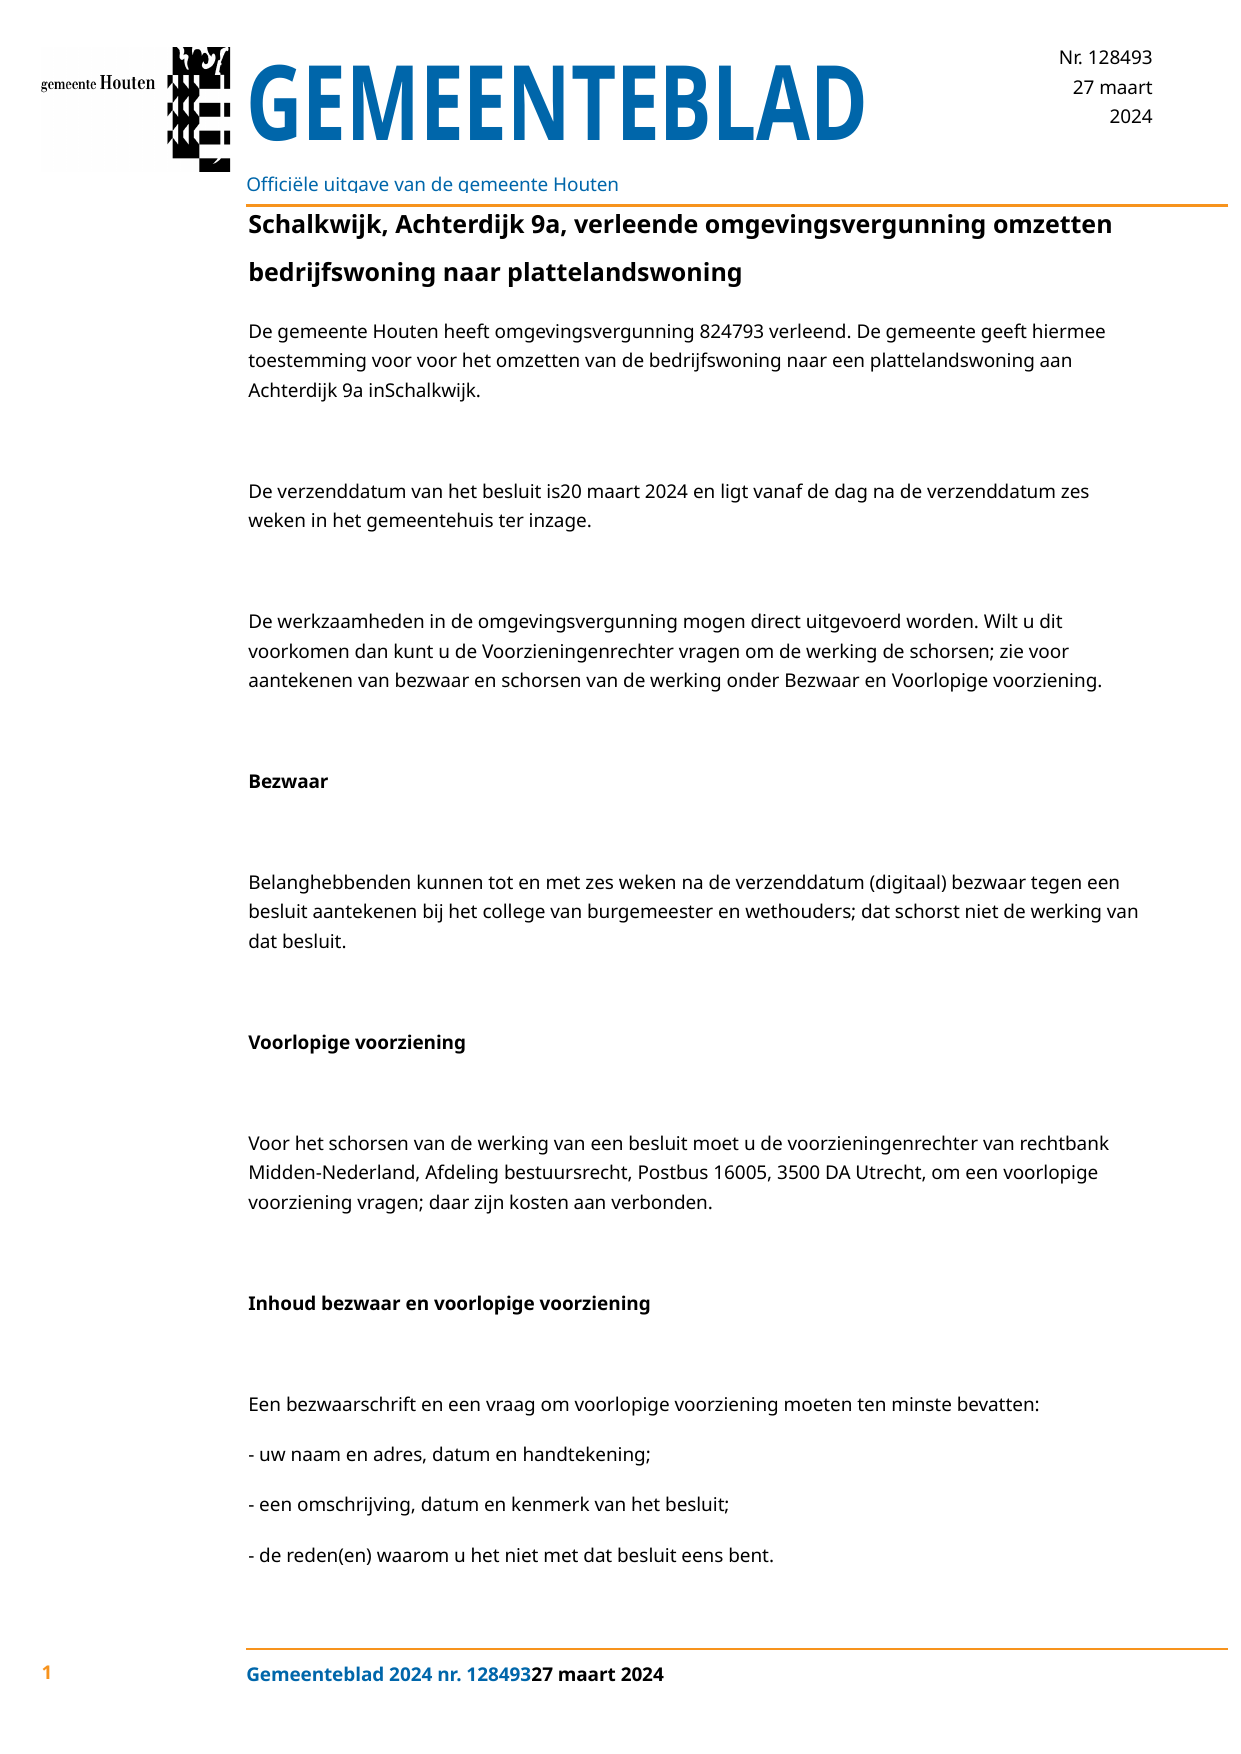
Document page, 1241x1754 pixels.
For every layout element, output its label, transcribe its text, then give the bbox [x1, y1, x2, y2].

text - de reden(en) waarom u het niet met dat besluit eens bent. [248, 1542, 1152, 1568]
text Bezwaar [248, 768, 1152, 794]
text Inhoud bezwaar en voorlopige voorziening [248, 1290, 1152, 1316]
text De verzenddatum van het besluit is20 maart 2024 en ligt vanaf de dag na de verzenddatum zes weken in het gemeentehuis ter inzage. [248, 478, 1152, 533]
text Belanghebbenden kunnen tot en met zes weken na de verzenddatum (digitaal) bezwaar tegen een besluit aantekenen bij het college van burgemeester en wethouders; dat schorst niet de werking van dat besluit. [248, 869, 1152, 954]
text Voorlopige voorziening [248, 1029, 1152, 1055]
picture [41, 47, 231, 172]
text De gemeente Houten heeft omgevingsvergunning 824793 verleend. De gemeente geeft hiermee toestemming voor voor het omzetten van de bedrijfswoning naar een plattelandswoning aan Achterdijk 9a inSchalkwijk. [248, 318, 1152, 403]
text - uw naam en adres, datum en handtekening; [248, 1441, 1152, 1467]
text Een bezwaarschrift en een vraag om voorlopige voorziening moeten ten minste bevatten: [248, 1391, 1152, 1417]
text Schalkwijk, Achterdijk 9a, verleende omgevingsvergunning omzetten bedrijfswoning naar plattelandswoning [248, 207, 1152, 288]
text - een omschrijving, datum en kenmerk van het besluit; [248, 1492, 1152, 1517]
text De werkzaamheden in de omgevingsvergunning mogen direct uitgevoerd worden. Wilt u dit voorkomen dan kunt u de Voorzieningenrechter vragen om de werking de schorsen; zie voor aantekenen van bezwaar en schorsen van de werking onder Bezwaar en Voorlopige voorziening. [248, 608, 1152, 693]
text Voor het schorsen van de werking van een besluit moet u de voorzieningenrechter van rechtbank Midden-Nederland, Afdeling bestuursrecht, Postbus 16005, 3500 DA Utrecht, om een voorlopige voorziening vragen; daar zijn kosten aan verbonden. [248, 1130, 1152, 1215]
